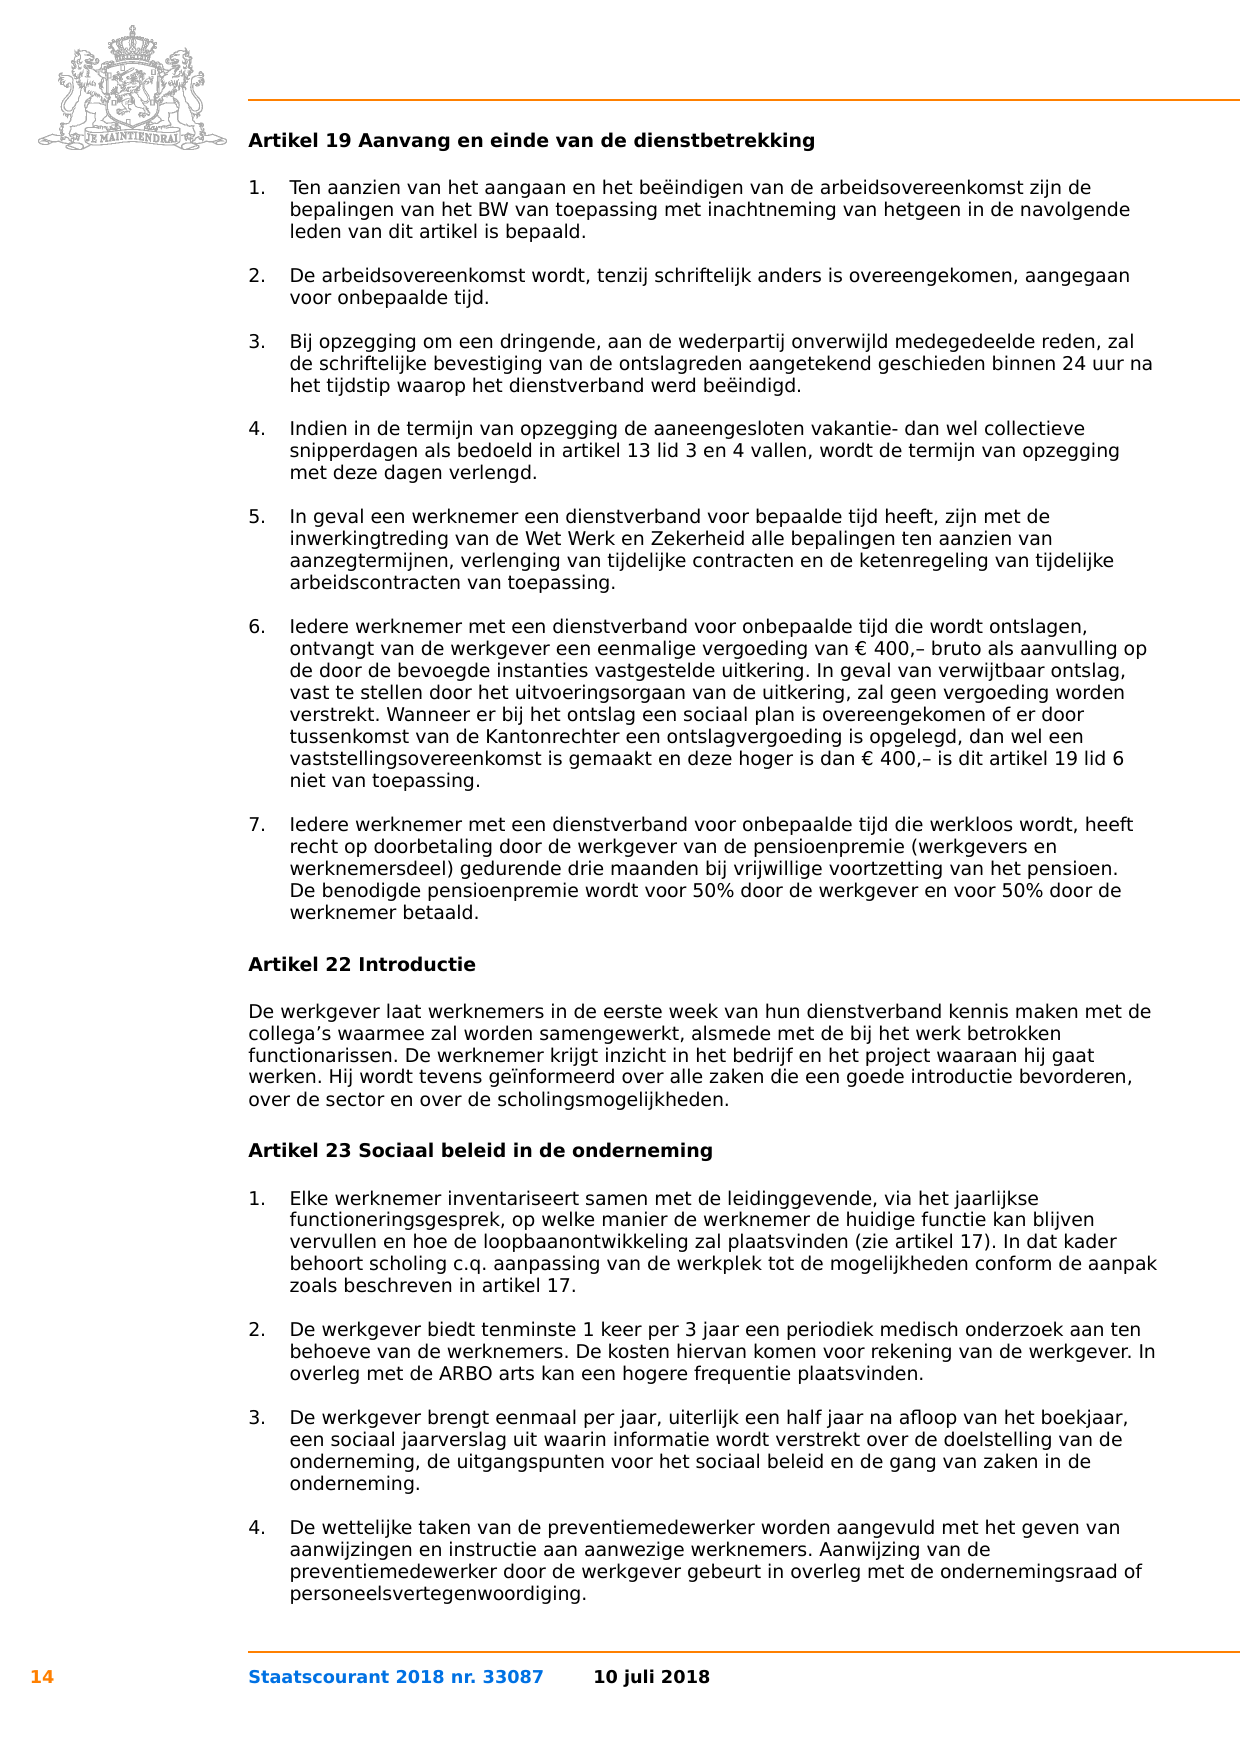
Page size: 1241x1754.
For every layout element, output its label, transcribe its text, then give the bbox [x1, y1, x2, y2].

text 7. Iedere werknemer met een dienstverband voor onbepaalde tijd die werkloos wordt, heeft recht op doorbetaling door de werkgever van de pensioenpremie (werkgevers en werknemersdeel) gedurende drie maanden bij vrijwillige voortzetting van het pensioen. [248, 814, 1163, 879]
text 1. Ten aanzien van het aangaan en het beëindigen van de arbeidsovereenkomst zijn de bepalingen van het BW van toepassing met inachtneming van hetgeen in de navolgende leden van dit artikel is bepaald. [248, 177, 1163, 243]
text 5. In geval een werknemer een dienstverband voor bepaalde tijd heeft, zijn met de inwerkingtreding van de Wet Werk en Zekerheid alle bepalingen ten aanzien van aanzegtermijnen, verlenging van tijdelijke contracten en de ketenregeling van tijdelijke arbeidscontracten van toepassing. [248, 506, 1163, 594]
subtitle Artikel 19 Aanvang en einde van de dienstbetrekking [248, 130, 1163, 152]
text 6. Iedere werknemer met een dienstverband voor onbepaalde tijd die wordt ontslagen, ontvangt van de werkgever een eenmalige vergoeding van € 400,– bruto als aanvulling op de door de bevoegde instanties vastgestelde uitkering. In geval van verwijtbaar ontslag, vast te stellen door het uitvoeringsorgaan van de uitkering, zal geen vergoeding worden verstrekt. Wanneer er bij het ontslag een sociaal plan is overeengekomen of er door tussenkomst van de Kantonrechter een ontslagvergoeding is opgelegd, dan wel een vaststellingsovereenkomst is gemaakt en deze hoger is dan € 400,– is dit artikel 19 lid 6 niet van toepassing. [248, 616, 1163, 792]
subtitle Artikel 23 Sociaal beleid in de onderneming [248, 1140, 1163, 1162]
text 4. Indien in de termijn van opzegging de aaneengesloten vakantie- dan wel collectieve snipperdagen als bedoeld in artikel 13 lid 3 en 4 vallen, wordt de termijn van opzegging met deze dagen verlengd. [248, 418, 1163, 484]
text 4. De wettelijke taken van de preventiemedewerker worden aangevuld met het geven van aanwijzingen en instructie aan aanwezige werknemers. Aanwijzing van de preventiemedewerker door de werkgever gebeurt in overleg met de ondernemingsraad of personeelsvertegenwoordiging. [248, 1517, 1163, 1605]
text 3. De werkgever brengt eenmaal per jaar, uiterlijk een half jaar na afloop van het boekjaar, een sociaal jaarverslag uit waarin informatie wordt verstrekt over de doelstelling van de onderneming, de uitgangspunten voor het sociaal beleid en de gang van zaken in de onderneming. [248, 1407, 1163, 1495]
text 2. De werkgever biedt tenminste 1 keer per 3 jaar een periodiek medisch onderzoek aan ten behoeve van de werknemers. De kosten hiervan komen voor rekening van de werkgever. In overleg met de ARBO arts kan een hogere frequentie plaatsvinden. [248, 1319, 1163, 1385]
text 3. Bij opzegging om een dringende, aan de wederpartij onverwijld medegedeelde reden, zal de schriftelijke bevestiging van de ontslagreden aangetekend geschieden binnen 24 uur na het tijdstip waarop het dienstverband werd beëindigd. [248, 331, 1163, 396]
text 1. Elke werknemer inventariseert samen met de leidinggevende, via het jaarlijkse functioneringsgesprek, op welke manier de werknemer de huidige functie kan blijven vervullen en hoe de loopbaanontwikkeling zal plaatsvinden (zie artikel 17). In dat kader behoort scholing c.q. aanpassing van de werkplek tot de mogelijkheden conform de aanpak zoals beschreven in artikel 17. [248, 1187, 1163, 1297]
text De werkgever laat werknemers in de eerste week van hun dienstverband kennis maken met de collega’s waarmee zal worden samengewerkt, alsmede met de bij het werk betrokken functionarissen. De werknemer krijgt inzicht in het bedrijf en het project waaraan hij gaat werken. Hij wordt tevens geïnformeerd over alle zaken die een goede introductie bevorderen, over de sector en over de scholingsmogelijkheden. [248, 1001, 1163, 1110]
text 2. De arbeidsovereenkomst wordt, tenzij schriftelijk anders is overeengekomen, aangegaan voor onbepaalde tijd. [248, 265, 1163, 309]
subtitle Artikel 22 Introductie [248, 953, 1163, 976]
picture [38, 25, 227, 150]
text De benodigde pensioenpremie wordt voor 50% door de werkgever en voor 50% door de werknemer betaald. [289, 879, 1163, 923]
